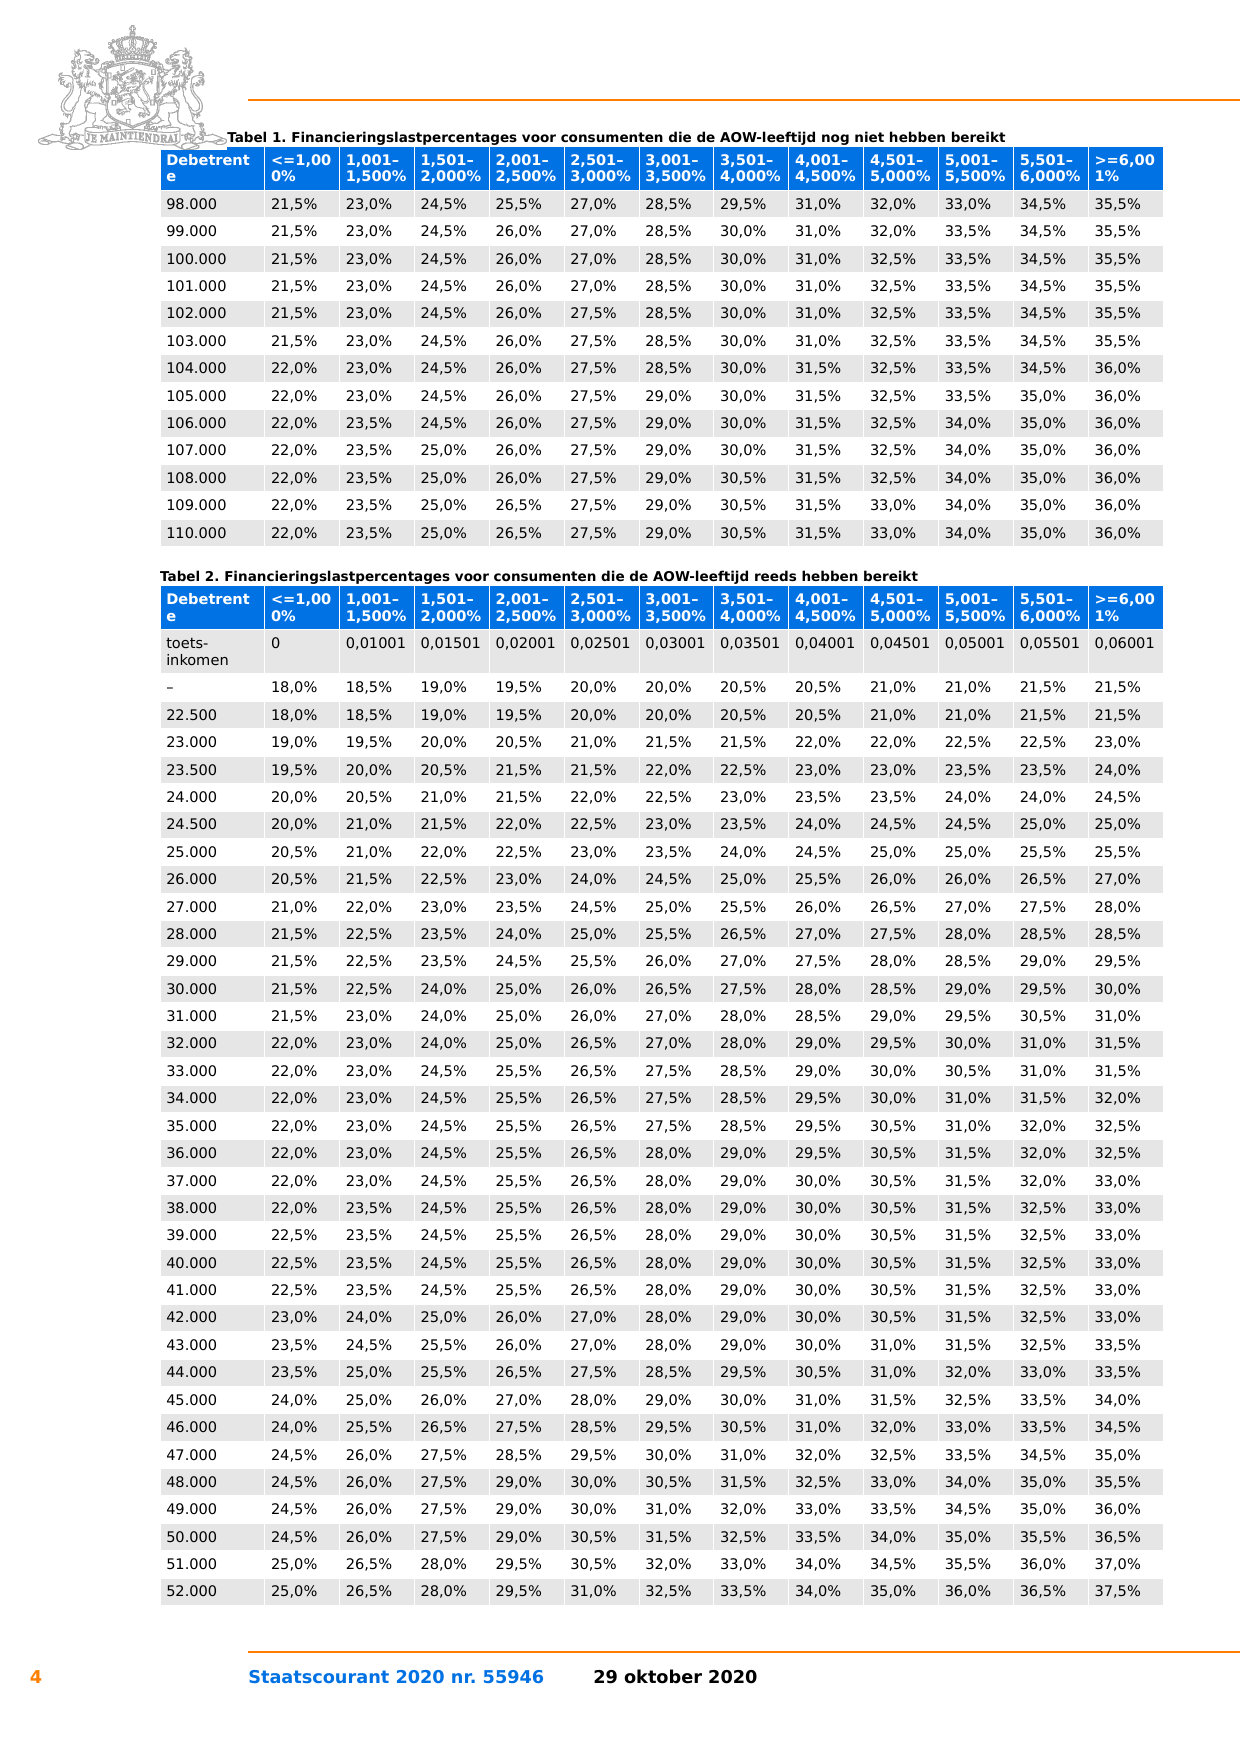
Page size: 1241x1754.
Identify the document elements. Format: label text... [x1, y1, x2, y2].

table_cell 22,0% [265, 1086, 339, 1112]
table_cell 24,5% [415, 219, 489, 245]
table_cell 25,5% [640, 921, 713, 947]
table_cell 26,0% [340, 1469, 414, 1495]
table_cell 28,5% [1014, 921, 1088, 947]
table_cell 0,04501 [864, 630, 938, 673]
table_cell 33,0% [864, 1469, 938, 1495]
table_cell 36,0% [1089, 383, 1163, 409]
table_cell 36,0% [1089, 465, 1163, 491]
table_cell 27,0% [640, 1031, 713, 1057]
table_cell 21,0% [939, 702, 1013, 728]
table_cell 32,5% [864, 465, 938, 491]
table_cell 31,0% [789, 191, 863, 217]
table_cell 22,0% [415, 839, 489, 865]
table_cell 27,0% [714, 949, 788, 975]
table_cell 29,0% [640, 465, 713, 491]
table_cell 23,0% [340, 1003, 414, 1030]
table_cell 27,5% [565, 465, 639, 491]
table_cell 35,0% [1089, 1442, 1163, 1468]
table_cell 29,0% [789, 1031, 863, 1057]
table_cell 0,04001 [789, 630, 863, 673]
table_cell 24,0% [714, 839, 788, 865]
table_cell 24,5% [415, 328, 489, 354]
table_cell 28,0% [415, 1551, 489, 1578]
table_cell 24,5% [415, 273, 489, 299]
table_cell 26,5% [640, 976, 713, 1002]
table_cell 23.500 [161, 757, 264, 783]
table_cell 37,5% [1089, 1579, 1163, 1605]
table_cell 20,5% [415, 757, 489, 783]
table_cell 23,5% [340, 465, 414, 491]
table_cell 24,5% [789, 839, 863, 865]
table_cell 31,0% [565, 1579, 639, 1605]
table_cell 32,0% [1014, 1113, 1088, 1139]
table_cell 20,5% [490, 729, 564, 756]
table_cell 31,5% [939, 1277, 1013, 1304]
table_cell 34,0% [939, 493, 1013, 519]
table_cell 32,0% [864, 219, 938, 245]
table_cell 20,0% [415, 729, 489, 756]
table_cell 33,5% [1089, 1332, 1163, 1358]
table_cell 27.000 [161, 894, 264, 920]
table_cell 26,0% [490, 328, 564, 354]
table_cell 18,0% [265, 675, 339, 701]
table_cell 33,0% [939, 1414, 1013, 1441]
table_cell 24,5% [265, 1442, 339, 1468]
table_cell 29,0% [714, 1140, 788, 1167]
table_cell 21,5% [340, 866, 414, 893]
table_cell 29,0% [1014, 949, 1088, 975]
table_cell 26,5% [490, 1360, 564, 1386]
table_cell 25,5% [490, 1058, 564, 1084]
table_cell 31,0% [789, 273, 863, 299]
table_cell 24,0% [265, 1414, 339, 1441]
table_cell 30,0% [714, 246, 788, 272]
table_cell 37,0% [1089, 1551, 1163, 1578]
table_cell 31,0% [789, 1387, 863, 1413]
table_cell 19,0% [415, 702, 489, 728]
table_cell 20,0% [565, 702, 639, 728]
table_cell 30,0% [714, 355, 788, 382]
table_cell 31,0% [640, 1496, 713, 1523]
table_cell 29,0% [714, 1195, 788, 1221]
table_cell 23,0% [640, 812, 713, 838]
table_cell 25,5% [490, 1195, 564, 1221]
table_cell 30,0% [789, 1195, 863, 1221]
table_cell 27,5% [565, 328, 639, 354]
table_cell 23,5% [415, 949, 489, 975]
table_cell 21,0% [415, 784, 489, 811]
table_cell 26,0% [640, 949, 713, 975]
table_cell 23,5% [714, 812, 788, 838]
table_cell 32,5% [1014, 1195, 1088, 1221]
table_cell 28,5% [714, 1058, 788, 1084]
table_cell 28,5% [640, 328, 713, 354]
table_cell 29,5% [864, 1031, 938, 1057]
table_cell 26,5% [565, 1223, 639, 1249]
table_cell 24,5% [415, 1086, 489, 1112]
table_cell 21,0% [265, 894, 339, 920]
table_cell 30,5% [640, 1469, 713, 1495]
table_cell 27,0% [565, 273, 639, 299]
table_cell 34,0% [939, 1469, 1013, 1495]
table_cell 31,0% [789, 246, 863, 272]
table_cell 29,0% [640, 438, 713, 464]
table_cell 22,5% [1014, 729, 1088, 756]
table_cell 30,0% [789, 1168, 863, 1194]
table_cell 23,5% [340, 1195, 414, 1221]
table_cell 26,0% [565, 1003, 639, 1030]
table_cell 29,0% [640, 493, 713, 519]
table_cell 28.000 [161, 921, 264, 947]
table_cell 30,5% [714, 1414, 788, 1441]
table_cell 31,0% [939, 1086, 1013, 1112]
table_cell 34,0% [864, 1524, 938, 1550]
table_cell 23,5% [864, 784, 938, 811]
table_cell 23,0% [864, 757, 938, 783]
table_cell 23,0% [340, 301, 414, 327]
table_cell 19,5% [265, 757, 339, 783]
table_cell 26,0% [415, 1387, 489, 1413]
table_cell 23,0% [340, 1140, 414, 1167]
table_cell 23,5% [415, 921, 489, 947]
table_cell 30,0% [714, 383, 788, 409]
table_cell 32,5% [1089, 1140, 1163, 1167]
table_cell 3,501–4,000% [714, 147, 788, 190]
table_cell 44.000 [161, 1360, 264, 1386]
table_cell 27,0% [640, 1003, 713, 1030]
table_cell 24,5% [265, 1496, 339, 1523]
table_cell 29,0% [490, 1496, 564, 1523]
table_cell 25,0% [565, 921, 639, 947]
table_cell 19,0% [265, 729, 339, 756]
table_cell 23,5% [340, 1223, 414, 1249]
table_cell 33.000 [161, 1058, 264, 1084]
table_cell 21,0% [340, 839, 414, 865]
table_cell 24,5% [340, 1332, 414, 1358]
table_cell 36,0% [1014, 1551, 1088, 1578]
table_cell 2,001–2,500% [490, 586, 564, 629]
table_cell 26,5% [490, 520, 564, 546]
table_cell 22,5% [340, 921, 414, 947]
table_cell 21,5% [265, 921, 339, 947]
table_cell 31,5% [640, 1524, 713, 1550]
table_cell 104.000 [161, 355, 264, 382]
table_cell 24,0% [565, 866, 639, 893]
table_cell toets- inkomen [161, 630, 264, 673]
table_cell 21,5% [265, 246, 339, 272]
table_cell 23,0% [714, 784, 788, 811]
table_cell 24,5% [415, 1223, 489, 1249]
table_cell 31,0% [789, 1414, 863, 1441]
table_cell 31,5% [789, 355, 863, 382]
table_cell 23,0% [490, 866, 564, 893]
table_cell 33,5% [939, 328, 1013, 354]
table_cell 21,5% [265, 219, 339, 245]
table_cell 23,0% [340, 1058, 414, 1084]
table_cell 0,06001 [1089, 630, 1163, 673]
table_cell 2,501–3,000% [565, 586, 639, 629]
table_cell 30,0% [864, 1086, 938, 1112]
table_cell 22,0% [265, 493, 339, 519]
table_cell 25,0% [340, 1360, 414, 1386]
table_cell 32,0% [1014, 1140, 1088, 1167]
table_cell 35,0% [1014, 520, 1088, 546]
table_cell 31,5% [789, 438, 863, 464]
table_cell 102.000 [161, 301, 264, 327]
table_cell 28,0% [714, 1031, 788, 1057]
table_cell 21,5% [490, 784, 564, 811]
table_cell 35,5% [1089, 273, 1163, 299]
table_cell 31,5% [939, 1195, 1013, 1221]
table_cell 22.500 [161, 702, 264, 728]
table_cell 24,5% [415, 246, 489, 272]
table_cell 33,5% [1014, 1414, 1088, 1441]
table_cell 33,5% [714, 1579, 788, 1605]
table_cell 34,5% [1014, 1442, 1088, 1468]
table_cell 21,0% [939, 675, 1013, 701]
table_cell 22,0% [265, 438, 339, 464]
table_cell 28,0% [714, 1003, 788, 1030]
table_cell 30,5% [864, 1195, 938, 1221]
table_cell 22,0% [490, 812, 564, 838]
table_cell 36,5% [1089, 1524, 1163, 1550]
table_cell 27,5% [714, 976, 788, 1002]
table_cell 30,0% [1089, 976, 1163, 1002]
table_cell 22,5% [565, 812, 639, 838]
table_cell 28,0% [640, 1195, 713, 1221]
table_cell 30,0% [565, 1496, 639, 1523]
table_cell 28,5% [640, 246, 713, 272]
table_cell 31,5% [864, 1387, 938, 1413]
table_cell 29,0% [640, 1387, 713, 1413]
table_cell 29,0% [714, 1168, 788, 1194]
table_cell 21,5% [415, 812, 489, 838]
table_cell 21,5% [1089, 702, 1163, 728]
table_cell 25,5% [490, 1140, 564, 1167]
table_cell 25,0% [415, 438, 489, 464]
table_cell 32,0% [714, 1496, 788, 1523]
table_cell 23,0% [340, 383, 414, 409]
table_cell 34,5% [1014, 219, 1088, 245]
table_cell 30,0% [789, 1305, 863, 1331]
table_cell 29,0% [490, 1524, 564, 1550]
table_cell 23,0% [340, 273, 414, 299]
table_cell 25,0% [415, 493, 489, 519]
table_cell 23,5% [490, 894, 564, 920]
table_cell 33,0% [1089, 1277, 1163, 1304]
table_cell 21,5% [1014, 702, 1088, 728]
table_cell 35,0% [939, 1524, 1013, 1550]
table_cell 29,5% [789, 1140, 863, 1167]
table_cell 33,5% [939, 355, 1013, 382]
table_cell 35,0% [1014, 493, 1088, 519]
table_cell 22,0% [265, 355, 339, 382]
table_cell 28,0% [640, 1168, 713, 1194]
table_cell 38.000 [161, 1195, 264, 1221]
table_cell 32,0% [1014, 1168, 1088, 1194]
table_cell 33,0% [714, 1551, 788, 1578]
table_cell 24,0% [265, 1387, 339, 1413]
table_cell 27,5% [565, 383, 639, 409]
table_cell 21,5% [265, 273, 339, 299]
table_cell 33,5% [939, 219, 1013, 245]
table_cell 33,5% [1014, 1387, 1088, 1413]
table_cell 52.000 [161, 1579, 264, 1605]
table_cell 27,0% [789, 921, 863, 947]
table_cell <=1,000% [265, 147, 339, 190]
table_cell 1,501–2,000% [415, 586, 489, 629]
table_cell 32,0% [939, 1360, 1013, 1386]
table_cell – [161, 675, 264, 701]
table_cell 34,0% [939, 438, 1013, 464]
table_cell 24,0% [939, 784, 1013, 811]
table_cell 22,5% [265, 1223, 339, 1249]
table_cell 31,0% [1089, 1003, 1163, 1030]
table_cell 29,0% [714, 1305, 788, 1331]
table_cell 25,5% [415, 1360, 489, 1386]
table_cell 28,5% [939, 949, 1013, 975]
table_cell 24,5% [415, 383, 489, 409]
table_cell 27,5% [640, 1058, 713, 1084]
table_cell 31,5% [789, 410, 863, 437]
table_cell 28,0% [789, 976, 863, 1002]
table_cell 29,0% [640, 410, 713, 437]
table_cell 19,5% [490, 675, 564, 701]
table_cell 30,0% [640, 1442, 713, 1468]
table_cell 36.000 [161, 1140, 264, 1167]
table_cell 28,0% [864, 949, 938, 975]
table_cell 34,0% [939, 465, 1013, 491]
table_cell 22,0% [265, 410, 339, 437]
table_cell 25,0% [265, 1579, 339, 1605]
table_cell 25,0% [415, 1305, 489, 1331]
table_cell 24,5% [490, 949, 564, 975]
table_cell 28,5% [640, 191, 713, 217]
table_cell 22,5% [265, 1277, 339, 1304]
table_cell 27,5% [490, 1414, 564, 1441]
table_cell 26,5% [340, 1579, 414, 1605]
table_cell 0 [265, 630, 339, 673]
table_cell 27,5% [565, 410, 639, 437]
table_cell 20,5% [789, 675, 863, 701]
table_cell 23,0% [340, 355, 414, 382]
table_cell 24,5% [265, 1524, 339, 1550]
table_cell 30,0% [789, 1332, 863, 1358]
table_cell 26,5% [565, 1031, 639, 1057]
table_cell 31,0% [1014, 1031, 1088, 1057]
table_cell 31,5% [939, 1332, 1013, 1358]
table_cell 36,0% [1089, 355, 1163, 382]
table_cell 32,0% [640, 1551, 713, 1578]
table_cell 26,5% [864, 894, 938, 920]
table_cell 18,5% [340, 702, 414, 728]
table_cell 33,0% [1014, 1360, 1088, 1386]
table_cell 46.000 [161, 1414, 264, 1441]
table_cell 22,0% [565, 784, 639, 811]
table_cell 26,0% [490, 1332, 564, 1358]
table_cell 107.000 [161, 438, 264, 464]
table_cell 34,0% [939, 410, 1013, 437]
table_cell 26,5% [565, 1086, 639, 1112]
table_cell 21,5% [265, 191, 339, 217]
table_cell 35,5% [1089, 301, 1163, 327]
table_cell 18,5% [340, 675, 414, 701]
table_cell 28,5% [565, 1414, 639, 1441]
table_cell 28,0% [640, 1305, 713, 1331]
table_cell 35,0% [1014, 1496, 1088, 1523]
table_cell 27,5% [1014, 894, 1088, 920]
table_cell 30,5% [1014, 1003, 1088, 1030]
table_cell 27,0% [565, 1305, 639, 1331]
table_cell 30.000 [161, 976, 264, 1002]
table_cell 22,5% [939, 729, 1013, 756]
table_cell 34,5% [1014, 328, 1088, 354]
table_cell 24,0% [415, 1003, 489, 1030]
table_cell 23,5% [1014, 757, 1088, 783]
table_cell 35,5% [1089, 246, 1163, 272]
table_cell 27,0% [565, 191, 639, 217]
table_cell 33,0% [1089, 1168, 1163, 1194]
table_cell 30,5% [864, 1223, 938, 1249]
table_cell 36,5% [1014, 1579, 1088, 1605]
table_cell 39.000 [161, 1223, 264, 1249]
table_cell 5,501–6,000% [1014, 147, 1088, 190]
table_cell 26,5% [340, 1551, 414, 1578]
table_cell 23.000 [161, 729, 264, 756]
table_cell 28,5% [640, 219, 713, 245]
table_cell 30,0% [714, 328, 788, 354]
table_cell 25,5% [340, 1414, 414, 1441]
table_cell 35,5% [1014, 1524, 1088, 1550]
table_cell 34,5% [1014, 301, 1088, 327]
table_cell 24,0% [340, 1305, 414, 1331]
table_cell 29,5% [1089, 949, 1163, 975]
table_cell 24,5% [415, 355, 489, 382]
table_cell 23,0% [415, 894, 489, 920]
table_cell 29,0% [864, 1003, 938, 1030]
table_cell 20,0% [640, 702, 713, 728]
table_cell 25.000 [161, 839, 264, 865]
table_cell 22,5% [640, 784, 713, 811]
table_cell 101.000 [161, 273, 264, 299]
table_cell 29,0% [640, 383, 713, 409]
table_cell 26,0% [939, 866, 1013, 893]
table_cell 4,501–5,000% [864, 147, 938, 190]
table_cell 28,0% [640, 1223, 713, 1249]
table_cell 28,0% [1089, 894, 1163, 920]
table_cell 30,5% [864, 1305, 938, 1331]
table_cell 23,0% [789, 757, 863, 783]
table_cell 35,5% [1089, 328, 1163, 354]
table_cell 50.000 [161, 1524, 264, 1550]
table_cell 25,0% [415, 465, 489, 491]
table_cell 31.000 [161, 1003, 264, 1030]
table_cell 32,5% [864, 301, 938, 327]
table_cell 21,5% [1014, 675, 1088, 701]
table_cell 31,5% [939, 1140, 1013, 1167]
picture [38, 25, 227, 150]
table_cell 26,0% [864, 866, 938, 893]
table_cell 32,5% [1014, 1277, 1088, 1304]
table_cell 27,5% [789, 949, 863, 975]
table_cell 27,0% [490, 1387, 564, 1413]
table_cell 49.000 [161, 1496, 264, 1523]
table_cell 33,0% [1089, 1195, 1163, 1221]
table_cell 30,5% [714, 465, 788, 491]
table_cell 31,5% [789, 493, 863, 519]
table_cell 23,0% [565, 839, 639, 865]
table_cell 24,5% [415, 410, 489, 437]
table_cell 27,5% [415, 1524, 489, 1550]
table_cell 108.000 [161, 465, 264, 491]
table_cell 29,0% [939, 976, 1013, 1002]
table_cell 31,0% [864, 1332, 938, 1358]
table_cell 29,5% [490, 1579, 564, 1605]
table_cell 33,0% [1089, 1250, 1163, 1276]
table_cell 29.000 [161, 949, 264, 975]
table_cell 19,0% [415, 675, 489, 701]
table_cell 32,0% [864, 1414, 938, 1441]
table_cell 31,5% [939, 1250, 1013, 1276]
table_cell 25,0% [864, 839, 938, 865]
table_cell 35,5% [1089, 1469, 1163, 1495]
table_cell 29,5% [714, 1360, 788, 1386]
table_cell 25,5% [490, 1113, 564, 1139]
table_cell 22,5% [490, 839, 564, 865]
table_cell 24,5% [415, 1113, 489, 1139]
table_cell 3,001–3,500% [640, 586, 713, 629]
table_cell 25,0% [490, 976, 564, 1002]
table_cell 30,0% [714, 410, 788, 437]
table_cell 27,0% [565, 246, 639, 272]
table_cell 100.000 [161, 246, 264, 272]
table_cell 28,0% [640, 1140, 713, 1167]
table_cell 0,01001 [340, 630, 414, 673]
table_cell 1,001–1,500% [340, 586, 414, 629]
table_cell 0,03501 [714, 630, 788, 673]
table_cell 24,5% [415, 191, 489, 217]
table_cell 25,5% [789, 866, 863, 893]
table_cell 18,0% [265, 702, 339, 728]
table_cell 26,0% [490, 246, 564, 272]
table_cell 26,0% [490, 383, 564, 409]
table_cell 21,5% [490, 757, 564, 783]
table_cell 33,0% [864, 493, 938, 519]
table_cell 23,5% [340, 410, 414, 437]
table_cell 21,5% [565, 757, 639, 783]
table_cell 25,0% [714, 866, 788, 893]
table_cell 32,5% [789, 1469, 863, 1495]
table_cell 28,0% [415, 1579, 489, 1605]
table_cell 103.000 [161, 328, 264, 354]
table_cell 27,5% [565, 355, 639, 382]
table_cell 28,5% [490, 1442, 564, 1468]
table_cell 5,001–5,500% [939, 147, 1013, 190]
table_cell 105.000 [161, 383, 264, 409]
table_cell 26,0% [490, 273, 564, 299]
table_cell 4,001–4,500% [789, 147, 863, 190]
table_cell 22,0% [265, 1168, 339, 1194]
table_cell 25,5% [1014, 839, 1088, 865]
table_cell 27,5% [415, 1442, 489, 1468]
table_cell 24,5% [415, 1168, 489, 1194]
table_cell 98.000 [161, 191, 264, 217]
table_cell 31,0% [789, 301, 863, 327]
table_cell 0,05001 [939, 630, 1013, 673]
table_cell 37.000 [161, 1168, 264, 1194]
table_cell 36,0% [1089, 520, 1163, 546]
table_cell 24,0% [415, 976, 489, 1002]
table_cell 25,0% [415, 520, 489, 546]
table_cell 21,5% [1089, 675, 1163, 701]
table_cell 22,0% [265, 1140, 339, 1167]
table_cell 29,5% [640, 1414, 713, 1441]
table_cell 26,0% [490, 1305, 564, 1331]
table_cell 35.000 [161, 1113, 264, 1139]
table_cell 27,5% [640, 1086, 713, 1112]
table_cell 32,5% [939, 1387, 1013, 1413]
table_cell 28,0% [640, 1250, 713, 1276]
table_cell 21,5% [640, 729, 713, 756]
table_cell 22,5% [714, 757, 788, 783]
table_cell 26,5% [1014, 866, 1088, 893]
table_cell 27,5% [415, 1469, 489, 1495]
table_cell 19,5% [490, 702, 564, 728]
table_cell 29,0% [490, 1469, 564, 1495]
table_cell 22,0% [640, 757, 713, 783]
table_cell 23,0% [340, 219, 414, 245]
table_cell 21,5% [265, 949, 339, 975]
table_cell 20,5% [789, 702, 863, 728]
table_cell 32,5% [1014, 1305, 1088, 1331]
table_cell 22,0% [265, 1058, 339, 1084]
table_cell 31,0% [789, 219, 863, 245]
table_cell 21,0% [340, 812, 414, 838]
table_cell 33,0% [864, 520, 938, 546]
table_cell 28,5% [714, 1086, 788, 1112]
table_cell 30,5% [714, 520, 788, 546]
table_cell 29,5% [565, 1442, 639, 1468]
table_cell 110.000 [161, 520, 264, 546]
table_cell 30,0% [714, 1387, 788, 1413]
table_cell 24,5% [415, 1058, 489, 1084]
table_cell 0,02501 [565, 630, 639, 673]
table_cell >=6,001% [1089, 586, 1163, 629]
table_cell 33,5% [1089, 1360, 1163, 1386]
table_cell 99.000 [161, 219, 264, 245]
table_cell 22,5% [340, 976, 414, 1002]
table_cell 28,5% [864, 976, 938, 1002]
table_cell 26,5% [565, 1277, 639, 1304]
table_cell <=1,000% [265, 586, 339, 629]
table_cell 21,5% [265, 328, 339, 354]
table_cell 36,0% [1089, 410, 1163, 437]
table_cell 30,0% [789, 1277, 863, 1304]
table_cell 24,0% [1014, 784, 1088, 811]
table_cell 28,0% [640, 1277, 713, 1304]
table_cell 31,5% [789, 465, 863, 491]
table_cell 0,01501 [415, 630, 489, 673]
table_cell 23,5% [640, 839, 713, 865]
table_cell 35,0% [1014, 383, 1088, 409]
table_cell 33,0% [1089, 1223, 1163, 1249]
table_cell 30,5% [864, 1168, 938, 1194]
table_cell 24,0% [415, 1031, 489, 1057]
table_cell 28,5% [640, 301, 713, 327]
table_cell 25,0% [1014, 812, 1088, 838]
table_header Tabel 1. Financieringslastpercentages voor consumenten die de AOW-leeftijd nog niet hebben bereikt [227, 130, 1163, 146]
table_cell 23,0% [340, 191, 414, 217]
table_cell 30,5% [789, 1360, 863, 1386]
table_cell 29,5% [490, 1551, 564, 1578]
table_cell 34,0% [789, 1579, 863, 1605]
table_cell 25,0% [640, 894, 713, 920]
table_cell 25,0% [490, 1031, 564, 1057]
table_cell 19,5% [340, 729, 414, 756]
table_cell 27,5% [565, 1360, 639, 1386]
table_cell 26,5% [565, 1113, 639, 1139]
table_cell 24,5% [864, 812, 938, 838]
table_cell 20,5% [714, 675, 788, 701]
table_cell 32,5% [640, 1579, 713, 1605]
table_cell 24,5% [415, 1277, 489, 1304]
table_cell 36,0% [1089, 493, 1163, 519]
table_cell 23,5% [340, 1277, 414, 1304]
table_cell 24.000 [161, 784, 264, 811]
table_cell 33,5% [939, 1442, 1013, 1468]
table_cell 25,0% [1089, 812, 1163, 838]
table_cell 24,5% [265, 1469, 339, 1495]
table_cell 32,5% [864, 410, 938, 437]
table_cell 30,5% [864, 1277, 938, 1304]
table_cell 2,001–2,500% [490, 147, 564, 190]
table_cell 35,5% [939, 1551, 1013, 1578]
table_cell 23,0% [340, 1086, 414, 1112]
table_cell 26,0% [789, 894, 863, 920]
table_cell 20,0% [265, 784, 339, 811]
table_cell 30,0% [714, 273, 788, 299]
table_cell 25,0% [265, 1551, 339, 1578]
table_cell 26,5% [490, 493, 564, 519]
table_cell 31,5% [1089, 1031, 1163, 1057]
table_cell 35,0% [1014, 465, 1088, 491]
table_cell 26,5% [565, 1168, 639, 1194]
table_cell 32,5% [864, 246, 938, 272]
table_cell 30,0% [714, 219, 788, 245]
table_cell 33,0% [939, 191, 1013, 217]
table_cell 30,0% [939, 1031, 1013, 1057]
table_cell 5,001–5,500% [939, 586, 1013, 629]
table_cell 31,0% [789, 328, 863, 354]
table_cell 31,0% [714, 1442, 788, 1468]
table_cell 32,5% [864, 383, 938, 409]
table_cell 3,001–3,500% [640, 147, 713, 190]
table_cell 22,0% [864, 729, 938, 756]
table_cell 23,0% [340, 328, 414, 354]
table_cell 28,0% [939, 921, 1013, 947]
table_cell 25,5% [565, 949, 639, 975]
table_cell 30,5% [864, 1140, 938, 1167]
table_cell 29,5% [714, 191, 788, 217]
table_cell 24,0% [1089, 757, 1163, 783]
table_cell 34.000 [161, 1086, 264, 1112]
table_cell 34,5% [1014, 191, 1088, 217]
table_cell 24,0% [490, 921, 564, 947]
table_cell 35,0% [1014, 438, 1088, 464]
table_cell 24,5% [939, 812, 1013, 838]
table_cell 35,5% [1089, 219, 1163, 245]
table_cell 32,5% [1014, 1223, 1088, 1249]
table_cell 30,5% [565, 1524, 639, 1550]
table_cell 24,5% [415, 301, 489, 327]
table_cell 24,0% [789, 812, 863, 838]
table_cell 30,0% [714, 438, 788, 464]
table_cell 30,5% [864, 1113, 938, 1139]
table_cell 30,5% [714, 493, 788, 519]
table_cell 33,0% [789, 1496, 863, 1523]
table_cell 22,5% [265, 1250, 339, 1276]
table_cell 25,0% [490, 1003, 564, 1030]
table_cell 33,5% [939, 246, 1013, 272]
table_cell 22,0% [265, 465, 339, 491]
table_cell 22,0% [265, 1195, 339, 1221]
table_cell 47.000 [161, 1442, 264, 1468]
table_cell 34,0% [789, 1551, 863, 1578]
table_cell 35,5% [1089, 191, 1163, 217]
table_cell 20,0% [265, 812, 339, 838]
table_cell 34,5% [1014, 246, 1088, 272]
table_cell 24,5% [565, 894, 639, 920]
table_cell >=6,001% [1089, 147, 1163, 190]
table_cell 20,5% [340, 784, 414, 811]
table_cell 26,0% [490, 465, 564, 491]
table_cell 25,5% [490, 191, 564, 217]
table_cell 31,5% [789, 520, 863, 546]
table_cell 32,5% [714, 1524, 788, 1550]
table_cell 36,0% [939, 1579, 1013, 1605]
table_cell 20,0% [340, 757, 414, 783]
table_cell 32,5% [864, 438, 938, 464]
table_cell 27,0% [1089, 866, 1163, 893]
table_cell 31,0% [1014, 1058, 1088, 1084]
table_cell 43.000 [161, 1332, 264, 1358]
table_cell 22,0% [265, 1113, 339, 1139]
table_cell 29,5% [1014, 976, 1088, 1002]
table_cell 31,5% [1014, 1086, 1088, 1112]
table_cell 32,5% [864, 328, 938, 354]
table_cell 27,5% [565, 438, 639, 464]
table_cell 23,5% [340, 493, 414, 519]
table_cell 32,0% [789, 1442, 863, 1468]
table_cell 31,5% [789, 383, 863, 409]
table_cell 32,5% [864, 273, 938, 299]
table_cell 27,5% [565, 493, 639, 519]
table_cell 0,03001 [640, 630, 713, 673]
table_cell 25,5% [1089, 839, 1163, 865]
table_cell 29,0% [714, 1250, 788, 1276]
table_cell 23,5% [265, 1332, 339, 1358]
table_cell 36,0% [1089, 438, 1163, 464]
table_cell 28,5% [1089, 921, 1163, 947]
table_cell 33,5% [939, 301, 1013, 327]
table_cell 5,501–6,000% [1014, 586, 1088, 629]
table_cell 4,001–4,500% [789, 586, 863, 629]
table_cell 26,5% [565, 1140, 639, 1167]
table_cell 28,0% [640, 1332, 713, 1358]
table_cell 25,5% [415, 1332, 489, 1358]
table_cell 25,5% [490, 1223, 564, 1249]
table_cell 24,5% [415, 1195, 489, 1221]
table_cell 28,5% [714, 1113, 788, 1139]
table_cell 22,5% [415, 866, 489, 893]
table_cell 21,5% [265, 1003, 339, 1030]
table_cell 25,0% [340, 1387, 414, 1413]
table_cell 31,0% [939, 1113, 1013, 1139]
table_cell 21,5% [265, 976, 339, 1002]
table_cell 33,5% [939, 383, 1013, 409]
table_cell 25,5% [490, 1250, 564, 1276]
table_cell 27,0% [565, 219, 639, 245]
table_cell 3,501–4,000% [714, 586, 788, 629]
table_cell 33,5% [939, 273, 1013, 299]
table_cell 0,02001 [490, 630, 564, 673]
table_cell 35,0% [864, 1579, 938, 1605]
table_cell 31,5% [1089, 1058, 1163, 1084]
table_cell 26,5% [415, 1414, 489, 1441]
table_cell 25,5% [490, 1277, 564, 1304]
table_cell 106.000 [161, 410, 264, 437]
table_cell 26,0% [340, 1524, 414, 1550]
table_cell 26,0% [340, 1442, 414, 1468]
table_cell 23,0% [1089, 729, 1163, 756]
table_cell 1,001–1,500% [340, 147, 414, 190]
table_cell 21,0% [565, 729, 639, 756]
table_cell 29,0% [714, 1277, 788, 1304]
table_cell 30,0% [714, 301, 788, 327]
table_cell 26.000 [161, 866, 264, 893]
table_cell 22,5% [340, 949, 414, 975]
table_cell 25,5% [714, 894, 788, 920]
table_cell 20,0% [640, 675, 713, 701]
table_cell 20,5% [265, 866, 339, 893]
table_cell 34,5% [1089, 1414, 1163, 1441]
table_cell 23,0% [340, 1031, 414, 1057]
table_cell 21,5% [714, 729, 788, 756]
table_cell 29,5% [789, 1113, 863, 1139]
table_cell 30,0% [789, 1250, 863, 1276]
table_cell 31,5% [939, 1305, 1013, 1331]
table_cell 30,5% [565, 1551, 639, 1578]
table_cell 48.000 [161, 1469, 264, 1495]
table_cell 26,5% [714, 921, 788, 947]
table_cell 20,0% [565, 675, 639, 701]
table_cell 30,5% [864, 1250, 938, 1276]
table_header Tabel 2. Financieringslastpercentages voor consumenten die de AOW-leeftijd reeds hebben bereikt [160, 569, 1163, 585]
table_cell 22,0% [340, 894, 414, 920]
table_cell 26,0% [565, 976, 639, 1002]
table_cell 24,5% [415, 1140, 489, 1167]
table_cell 24,5% [1089, 784, 1163, 811]
table_cell 29,0% [714, 1332, 788, 1358]
table_cell 20,5% [714, 702, 788, 728]
table_cell 25,0% [939, 839, 1013, 865]
table_cell 45.000 [161, 1387, 264, 1413]
table_cell 23,5% [789, 784, 863, 811]
table_cell 30,0% [565, 1469, 639, 1495]
table_cell 29,5% [789, 1086, 863, 1112]
table_cell 32,5% [1089, 1113, 1163, 1139]
table_cell 20,5% [265, 839, 339, 865]
table_cell 35,0% [1014, 410, 1088, 437]
table_cell 23,5% [265, 1360, 339, 1386]
table_cell 109.000 [161, 493, 264, 519]
table_cell 29,0% [640, 520, 713, 546]
table_cell 22,0% [265, 1031, 339, 1057]
table_cell 34,5% [939, 1496, 1013, 1523]
table_cell 27,0% [939, 894, 1013, 920]
table_cell 27,5% [640, 1113, 713, 1139]
table_cell 33,5% [864, 1496, 938, 1523]
table_cell 22,0% [265, 520, 339, 546]
table_cell 1,501–2,000% [415, 147, 489, 190]
table_cell 31,5% [939, 1223, 1013, 1249]
table_cell 26,0% [490, 219, 564, 245]
table_cell 32,0% [864, 191, 938, 217]
table_cell 30,0% [864, 1058, 938, 1084]
table_cell 29,0% [714, 1223, 788, 1249]
table_cell 23,5% [340, 1250, 414, 1276]
table_cell 32,5% [864, 1442, 938, 1468]
table_cell 32,0% [1089, 1086, 1163, 1112]
table_cell 23,0% [340, 1168, 414, 1194]
table_cell 36,0% [1089, 1496, 1163, 1523]
table_cell 26,0% [490, 438, 564, 464]
table_cell 31,0% [864, 1360, 938, 1386]
table_cell 29,0% [789, 1058, 863, 1084]
table_cell 26,0% [490, 410, 564, 437]
table_cell 51.000 [161, 1551, 264, 1578]
table_cell 32,5% [1014, 1250, 1088, 1276]
table_cell 23,5% [340, 438, 414, 464]
table_cell Debetrente [161, 586, 264, 629]
table_cell 27,5% [864, 921, 938, 947]
table_cell Debetrente [161, 147, 264, 190]
table_cell 34,0% [939, 520, 1013, 546]
table_cell 26,5% [565, 1250, 639, 1276]
table_cell 28,5% [640, 273, 713, 299]
table_cell 33,5% [789, 1524, 863, 1550]
table_cell 23,5% [939, 757, 1013, 783]
table_cell 26,0% [490, 355, 564, 382]
table_cell 28,5% [789, 1003, 863, 1030]
table_cell 0,05501 [1014, 630, 1088, 673]
table_cell 34,5% [864, 1551, 938, 1578]
table_cell 24,5% [415, 1250, 489, 1276]
table_cell 24,5% [640, 866, 713, 893]
table_cell 25,5% [490, 1086, 564, 1112]
table_cell 22,0% [265, 383, 339, 409]
table_cell 23,0% [340, 1113, 414, 1139]
table_cell 31,5% [939, 1168, 1013, 1194]
table_cell 30,5% [939, 1058, 1013, 1084]
table_cell 33,0% [1089, 1305, 1163, 1331]
table_cell 28,5% [640, 1360, 713, 1386]
table_cell 41.000 [161, 1277, 264, 1304]
table_cell 34,5% [1014, 355, 1088, 382]
table_cell 26,5% [565, 1195, 639, 1221]
table_cell 22,0% [789, 729, 863, 756]
table_cell 2,501–3,000% [565, 147, 639, 190]
table_cell 27,5% [565, 301, 639, 327]
table_cell 35,0% [1014, 1469, 1088, 1495]
table_cell 32,5% [1014, 1332, 1088, 1358]
table_cell 21,0% [864, 675, 938, 701]
table_cell 34,0% [1089, 1387, 1163, 1413]
table_cell 26,0% [340, 1496, 414, 1523]
table_cell 23,5% [340, 520, 414, 546]
table_cell 23,0% [340, 246, 414, 272]
table_cell 28,0% [565, 1387, 639, 1413]
table_cell 27,0% [565, 1332, 639, 1358]
table_cell 32.000 [161, 1031, 264, 1057]
table_cell 21,5% [265, 301, 339, 327]
table_cell 25,5% [490, 1168, 564, 1194]
table_cell 34,5% [1014, 273, 1088, 299]
table_cell 31,5% [714, 1469, 788, 1495]
table_cell 26,5% [565, 1058, 639, 1084]
table_cell 42.000 [161, 1305, 264, 1331]
table_cell 32,5% [864, 355, 938, 382]
table_cell 27,5% [565, 520, 639, 546]
table_cell 21,0% [864, 702, 938, 728]
table_cell 28,5% [640, 355, 713, 382]
table_cell 23,0% [265, 1305, 339, 1331]
table_cell 26,0% [490, 301, 564, 327]
table_cell 30,0% [789, 1223, 863, 1249]
table_cell 29,5% [939, 1003, 1013, 1030]
table_cell 24.500 [161, 812, 264, 838]
table_cell 27,5% [415, 1496, 489, 1523]
table_cell 40.000 [161, 1250, 264, 1276]
table_cell 4,501–5,000% [864, 586, 938, 629]
